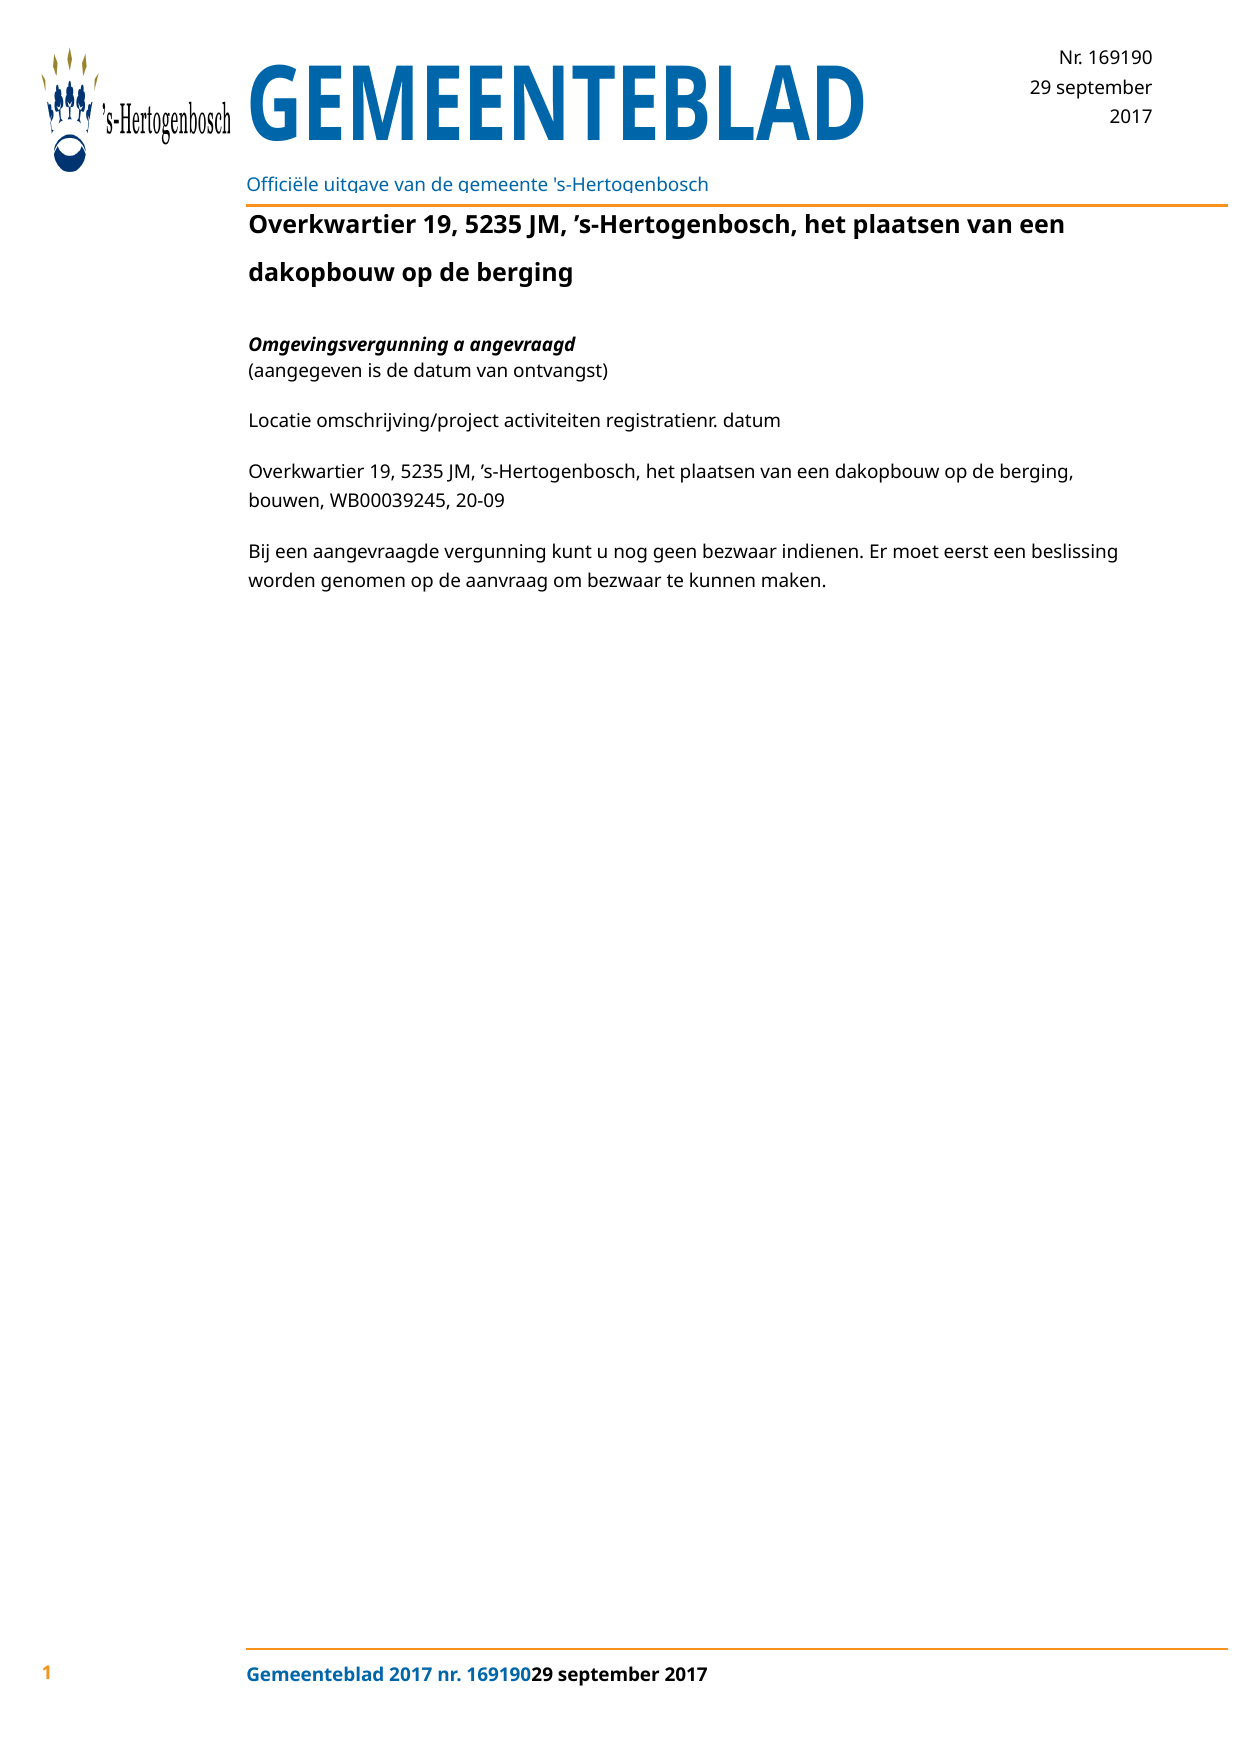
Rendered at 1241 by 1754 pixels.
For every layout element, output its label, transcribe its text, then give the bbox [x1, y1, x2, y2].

text (aangegeven is de datum van ontvangst) [248, 357, 1152, 383]
text Locatie omschrijving/project activiteiten registratienr. datum [248, 408, 1152, 433]
text Overkwartier 19, 5235 JM, ’s-Hertogenbosch, het plaatsen van een dakopbouw op de berging, bouwen, WB00039245, 20-09 [248, 458, 1152, 513]
text Bij een aangevraagde vergunning kunt u nog geen bezwaar indienen. Er moet eerst een beslissing worden genomen op de aanvraag om bezwaar te kunnen maken. [248, 538, 1152, 593]
text Omgevingsvergunning a angevraagd [248, 331, 1152, 357]
text Overkwartier 19, 5235 JM, ’s-Hertogenbosch, het plaatsen van een dakopbouw op de berging [248, 207, 1152, 288]
picture [41, 47, 231, 172]
